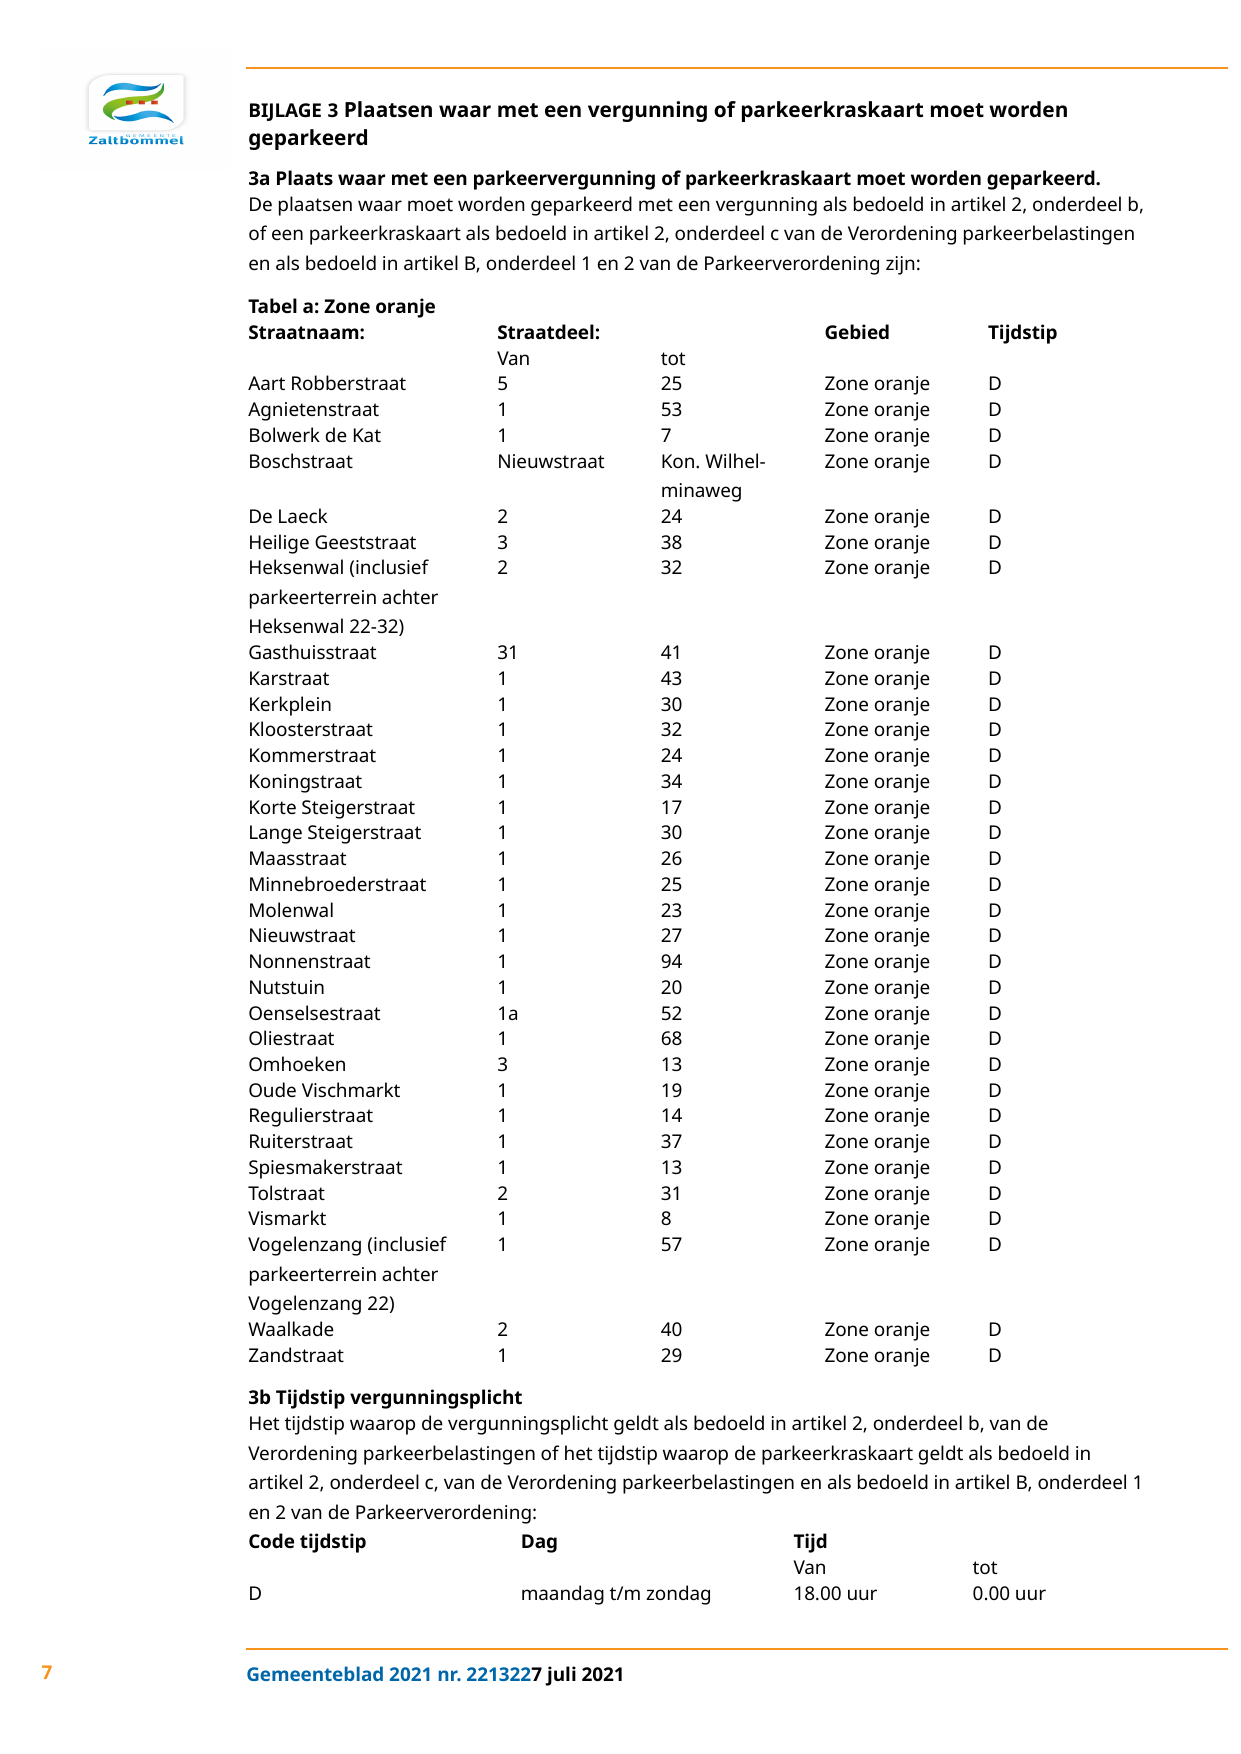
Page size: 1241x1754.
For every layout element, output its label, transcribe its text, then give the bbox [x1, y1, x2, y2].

table_cell D [988, 897, 1152, 922]
table_cell D [988, 1077, 1152, 1103]
table_cell Zone oranje [824, 1128, 988, 1154]
table_cell Nonnenstraat [248, 948, 497, 974]
table_cell D [988, 1000, 1152, 1025]
table_cell Gasthuisstraat [248, 640, 497, 665]
table_cell D [988, 555, 1152, 639]
table_cell D [988, 743, 1152, 768]
table_cell D [988, 1128, 1152, 1154]
table_cell 1 [497, 665, 661, 691]
table_cell D [988, 448, 1152, 503]
table_cell 30 [661, 691, 824, 717]
table_cell 30 [661, 820, 824, 845]
table_cell 19 [661, 1077, 824, 1103]
table_cell D [988, 1342, 1152, 1368]
table_cell 1 [497, 396, 661, 422]
table_cell D [988, 529, 1152, 554]
table_cell 68 [661, 1025, 824, 1051]
table_cell 13 [661, 1154, 824, 1180]
table_cell 25 [661, 371, 824, 396]
table_cell Waalkade [248, 1316, 497, 1342]
table_cell 1a [497, 1000, 661, 1025]
table_cell 38 [661, 529, 824, 554]
table_cell 1 [497, 1342, 661, 1368]
table_cell tot [661, 345, 824, 371]
table_cell Karstraat [248, 665, 497, 691]
table_cell D [248, 1580, 521, 1606]
table_cell D [988, 1051, 1152, 1077]
table_cell D [988, 422, 1152, 448]
table_cell 1 [497, 1025, 661, 1051]
table_cell 13 [661, 1051, 824, 1077]
table_header Dag [521, 1529, 793, 1554]
table_cell 1 [497, 897, 661, 922]
table_cell 7 [661, 422, 824, 448]
table_cell 57 [661, 1231, 824, 1316]
table_cell 18.00 uur [793, 1580, 972, 1606]
table_cell D [988, 717, 1152, 742]
table_cell Zandstraat [248, 1342, 497, 1368]
table_header Straatdeel: [497, 319, 661, 345]
table_cell 2 [497, 503, 661, 529]
table_cell Boschstraat [248, 448, 497, 503]
table_cell D [988, 1180, 1152, 1206]
table_cell D [988, 871, 1152, 897]
table_cell Zone oranje [824, 1025, 988, 1051]
table_cell D [988, 845, 1152, 871]
table_header Gebied [824, 319, 988, 345]
table_cell D [988, 948, 1152, 974]
table_cell Nutstuin [248, 974, 497, 1000]
table_cell Zone oranje [824, 555, 988, 639]
table_header Tijdstip [988, 319, 1152, 345]
table_cell Tolstraat [248, 1180, 497, 1206]
table_cell 94 [661, 948, 824, 974]
table_cell Agnietenstraat [248, 396, 497, 422]
table_cell Kommerstraat [248, 743, 497, 768]
table_cell [248, 345, 497, 371]
table_cell Aart Robberstraat [248, 371, 497, 396]
table_cell 1 [497, 794, 661, 819]
table_cell Zone oranje [824, 503, 988, 529]
table_cell Oliestraat [248, 1025, 497, 1051]
table_cell tot [973, 1554, 1152, 1580]
table_cell 41 [661, 640, 824, 665]
table_cell Heilige Geeststraat [248, 529, 497, 554]
table_cell Nieuwstraat [497, 448, 661, 503]
table_cell D [988, 794, 1152, 819]
table_header Straatnaam: [248, 319, 497, 345]
table_cell Zone oranje [824, 1051, 988, 1077]
table_cell 1 [497, 871, 661, 897]
table_cell Zone oranje [824, 1154, 988, 1180]
table_cell [248, 1554, 521, 1580]
table_cell De Laeck [248, 503, 497, 529]
table_cell Zone oranje [824, 1206, 988, 1231]
table_cell D [988, 1025, 1152, 1051]
table_cell Zone oranje [824, 948, 988, 974]
table_header [661, 319, 824, 345]
table_cell 40 [661, 1316, 824, 1342]
table_cell 1 [497, 948, 661, 974]
table_cell Zone oranje [824, 794, 988, 819]
table_cell Zone oranje [824, 1000, 988, 1025]
table_cell Vogelenzang (inclusief parkeerterrein achter Vogelenzang 22) [248, 1231, 497, 1316]
table_cell 53 [661, 396, 824, 422]
table_cell Molenwal [248, 897, 497, 922]
table_cell D [988, 923, 1152, 948]
table_cell Omhoeken [248, 1051, 497, 1077]
table_cell D [988, 1154, 1152, 1180]
table_cell Zone oranje [824, 871, 988, 897]
table_cell 2 [497, 1316, 661, 1342]
table_cell 1 [497, 743, 661, 768]
table_cell Vismarkt [248, 1206, 497, 1231]
table_cell 17 [661, 794, 824, 819]
table_cell Kerkplein [248, 691, 497, 717]
table_cell Zone oranje [824, 768, 988, 794]
table_cell 5 [497, 371, 661, 396]
table_cell 1 [497, 923, 661, 948]
table_cell D [988, 691, 1152, 717]
table_cell Zone oranje [824, 845, 988, 871]
table_cell Zone oranje [824, 665, 988, 691]
table_cell Zone oranje [824, 1316, 988, 1342]
table_cell Bolwerk de Kat [248, 422, 497, 448]
table_cell 2 [497, 1180, 661, 1206]
table_cell D [988, 974, 1152, 1000]
table_cell Zone oranje [824, 1103, 988, 1128]
table_cell 1 [497, 1077, 661, 1103]
table_cell Maasstraat [248, 845, 497, 871]
table_cell 1 [497, 1231, 661, 1316]
table_cell Korte Steigerstraat [248, 794, 497, 819]
table_cell Spiesmakerstraat [248, 1154, 497, 1180]
table_cell [521, 1554, 793, 1580]
text BIJLAGE 3 Plaatsen waar met een vergunning of parkeerkraskaart moet worden geparkeerd [248, 95, 1152, 152]
table_cell Heksenwal (inclusief parkeerterrein achter Heksenwal 22-32) [248, 555, 497, 639]
table_cell Oude Vischmarkt [248, 1077, 497, 1103]
table_cell 31 [661, 1180, 824, 1206]
table_cell Zone oranje [824, 820, 988, 845]
table_cell Minnebroederstraat [248, 871, 497, 897]
table_cell Nieuwstraat [248, 923, 497, 948]
table_cell Zone oranje [824, 923, 988, 948]
table_cell D [988, 820, 1152, 845]
table_cell 25 [661, 871, 824, 897]
table_cell D [988, 1231, 1152, 1316]
table_cell 32 [661, 555, 824, 639]
table_cell 3 [497, 529, 661, 554]
table_header Code tijdstip [248, 1529, 521, 1554]
table_cell 1 [497, 1154, 661, 1180]
table_cell 1 [497, 1103, 661, 1128]
table_cell Zone oranje [824, 1180, 988, 1206]
table_cell D [988, 1316, 1152, 1342]
table_cell Regulierstraat [248, 1103, 497, 1128]
table_cell [988, 345, 1152, 371]
table_cell 43 [661, 665, 824, 691]
table_cell D [988, 1103, 1152, 1128]
table_cell Zone oranje [824, 1077, 988, 1103]
table_cell 1 [497, 1128, 661, 1154]
table_cell Zone oranje [824, 448, 988, 503]
table_cell Zone oranje [824, 717, 988, 742]
table_cell Zone oranje [824, 396, 988, 422]
table_cell D [988, 640, 1152, 665]
table_cell 52 [661, 1000, 824, 1025]
text Tabel a: Zone oranje [248, 293, 1152, 319]
table_cell 34 [661, 768, 824, 794]
table_cell Van [497, 345, 661, 371]
table_cell 24 [661, 743, 824, 768]
table_cell D [988, 371, 1152, 396]
table_cell [824, 345, 988, 371]
table_cell Zone oranje [824, 897, 988, 922]
table_cell 14 [661, 1103, 824, 1128]
table_cell 1 [497, 820, 661, 845]
table_header Tijd [793, 1529, 972, 1554]
table_cell Kloosterstraat [248, 717, 497, 742]
table_cell 24 [661, 503, 824, 529]
table_cell D [988, 665, 1152, 691]
table_cell 0.00 uur [973, 1580, 1152, 1606]
table_cell 1 [497, 845, 661, 871]
table_cell 1 [497, 422, 661, 448]
table_cell Zone oranje [824, 1342, 988, 1368]
picture [41, 47, 231, 172]
table_cell Ruiterstraat [248, 1128, 497, 1154]
table_cell Zone oranje [824, 974, 988, 1000]
text Het tijdstip waarop de vergunningsplicht geldt als bedoeld in artikel 2, onderdeel b, van de Verordening parkeerbelastingen of het tijdstip waarop de parkeerkraskaart geldt als bedoeld in artikel 2, onderdeel c, van de Verordening parkeerbelastingen en als bedoeld in artikel B, onderdeel 1 en 2 van de Parkeerverordening: [248, 1410, 1152, 1524]
table_cell 27 [661, 923, 824, 948]
table_cell 23 [661, 897, 824, 922]
table_cell 1 [497, 691, 661, 717]
table_cell Zone oranje [824, 691, 988, 717]
table_cell D [988, 1206, 1152, 1231]
table_cell 26 [661, 845, 824, 871]
table_cell 1 [497, 974, 661, 1000]
table_cell D [988, 768, 1152, 794]
table_cell Zone oranje [824, 640, 988, 665]
table_cell 29 [661, 1342, 824, 1368]
table_cell Zone oranje [824, 422, 988, 448]
table_cell D [988, 503, 1152, 529]
table_cell Oenselsestraat [248, 1000, 497, 1025]
table_cell 1 [497, 717, 661, 742]
table_cell Zone oranje [824, 529, 988, 554]
table_cell Zone oranje [824, 1231, 988, 1316]
table_cell Koningstraat [248, 768, 497, 794]
table_cell 3 [497, 1051, 661, 1077]
text 3b Tijdstip vergunningsplicht [248, 1384, 1152, 1410]
table_cell Zone oranje [824, 743, 988, 768]
text 3a Plaats waar met een parkeervergunning of parkeerkraskaart moet worden geparkeerd. [248, 165, 1152, 191]
table_cell Van [793, 1554, 972, 1580]
table_cell 37 [661, 1128, 824, 1154]
text De plaatsen waar moet worden geparkeerd met een vergunning als bedoeld in artikel 2, onderdeel b, of een parkeerkraskaart als bedoeld in artikel 2, onderdeel c van de Verordening parkeerbelastingen en als bedoeld in artikel B, onderdeel 1 en 2 van de Parkeerverordening zijn: [248, 191, 1152, 276]
table_cell 32 [661, 717, 824, 742]
table_header [973, 1529, 1152, 1554]
table_cell maandag t/m zondag [521, 1580, 793, 1606]
table_cell D [988, 396, 1152, 422]
table_cell 1 [497, 768, 661, 794]
table_cell 31 [497, 640, 661, 665]
table_cell 2 [497, 555, 661, 639]
table_cell Kon. Wilhel-minaweg [661, 448, 824, 503]
table_cell 1 [497, 1206, 661, 1231]
table_cell 8 [661, 1206, 824, 1231]
table_cell Lange Steigerstraat [248, 820, 497, 845]
table_cell Zone oranje [824, 371, 988, 396]
table_cell 20 [661, 974, 824, 1000]
